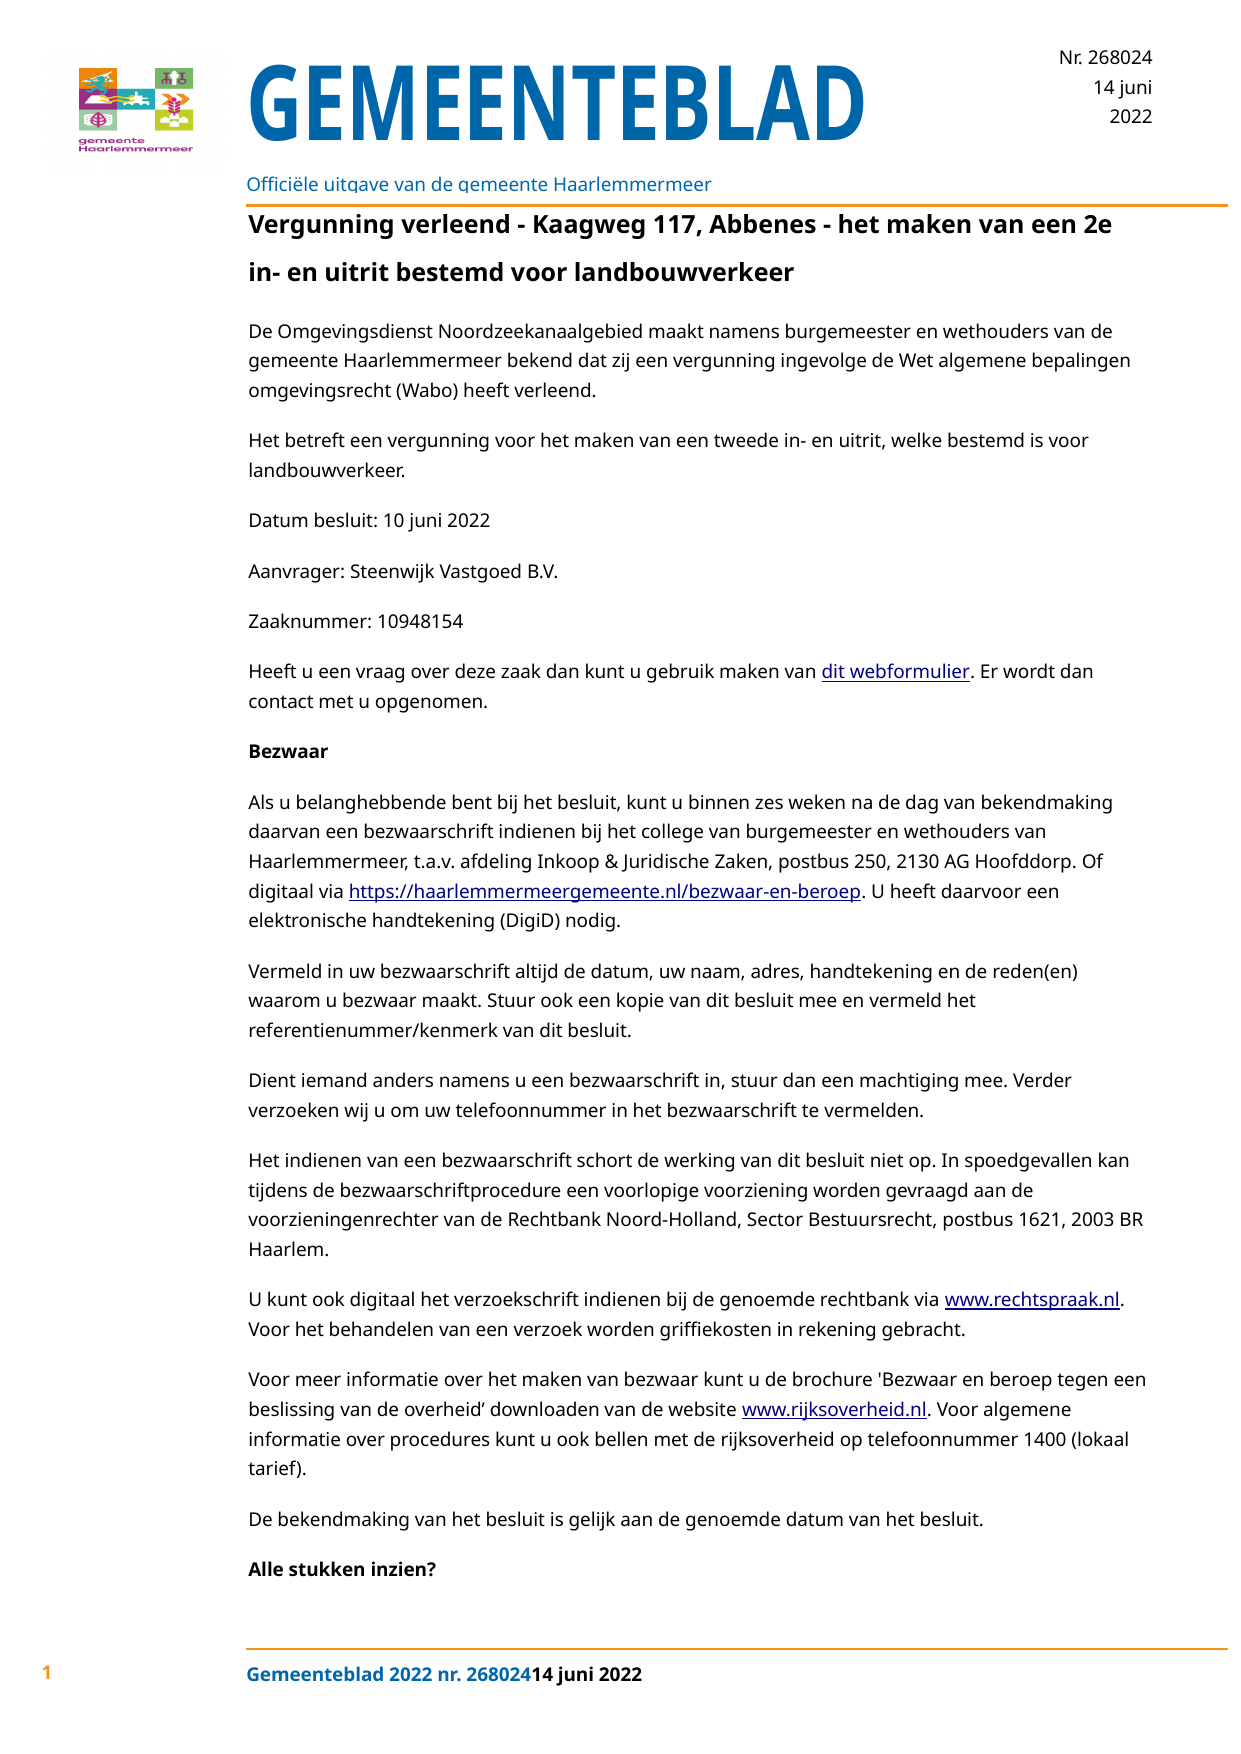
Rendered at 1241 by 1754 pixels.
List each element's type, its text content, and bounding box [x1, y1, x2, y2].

text Vermeld in uw bezwaarschrift altijd de datum, uw naam, adres, handtekening en de reden(en) waarom u bezwaar maakt. Stuur ook een kopie van dit besluit mee en vermeld het referentienummer/kenmerk van dit besluit. [248, 958, 1152, 1043]
text Bezwaar [248, 739, 1152, 764]
text Het indienen van een bezwaarschrift schort de werking van dit besluit niet op. In spoedgevallen kan tijdens de bezwaarschriftprocedure een voorlopige voorziening worden gevraagd aan de voorzieningenrechter van de Rechtbank Noord-Holland, Sector Bestuursrecht, postbus 1621, 2003 BR Haarlem. [248, 1147, 1152, 1262]
text Aanvrager: Steenwijk Vastgoed B.V. [248, 558, 1152, 584]
text Zaaknummer: 10948154 [248, 608, 1152, 634]
text Vergunning verleend - Kaagweg 117, Abbenes - het maken van een 2e in- en uitrit bestemd voor landbouwverkeer [248, 207, 1152, 288]
text De Omgevingsdienst Noordzeekanaalgebied maakt namens burgemeester en wethouders van de gemeente Haarlemmermeer bekend dat zij een vergunning ingevolge de Wet algemene bepalingen omgevingsrecht (Wabo) heeft verleend. [248, 318, 1152, 403]
text Dient iemand anders namens u een bezwaarschrift in, stuur dan een machtiging mee. Verder verzoeken wij u om uw telefoonnummer in het bezwaarschrift te vermelden. [248, 1067, 1152, 1123]
text Heeft u een vraag over deze zaak dan kunt u gebruik maken van dit webformulier. Er wordt dan contact met u opgenomen. [248, 659, 1152, 714]
text Datum besluit: 10 juni 2022 [248, 507, 1152, 533]
text Het betreft een vergunning voor het maken van een tweede in- en uitrit, welke bestemd is voor landbouwverkeer. [248, 427, 1152, 483]
text Als u belanghebbende bent bij het besluit, kunt u binnen zes weken na de dag van bekendmaking daarvan een bezwaarschrift indienen bij het college van burgemeester en wethouders van Haarlemmermeer, t.a.v. afdeling Inkoop & Juridische Zaken, postbus 250, 2130 AG Hoofddorp. Of digitaal via https://haarlemmermeergemeente.nl/bezwaar-en-beroep. U heeft daarvoor een elektronische handtekening (DigiD) nodig. [248, 789, 1152, 933]
text De bekendmaking van het besluit is gelijk aan de genoemde datum van het besluit. [248, 1506, 1152, 1532]
picture [41, 47, 231, 172]
text Alle stukken inzien? [248, 1556, 1152, 1582]
text U kunt ook digitaal het verzoekschrift indienen bij de genoemde rechtbank via www.rechtspraak.nl. Voor het behandelen van een verzoek worden griffiekosten in rekening gebracht. [248, 1287, 1152, 1342]
text Voor meer informatie over het maken van bezwaar kunt u de brochure 'Bezwaar en beroep tegen een beslissing van de overheid’ downloaden van de website www.rijksoverheid.nl. Voor algemene informatie over procedures kunt u ook bellen met de rijksoverheid op telefoonnummer 1400 (lokaal tarief). [248, 1367, 1152, 1481]
